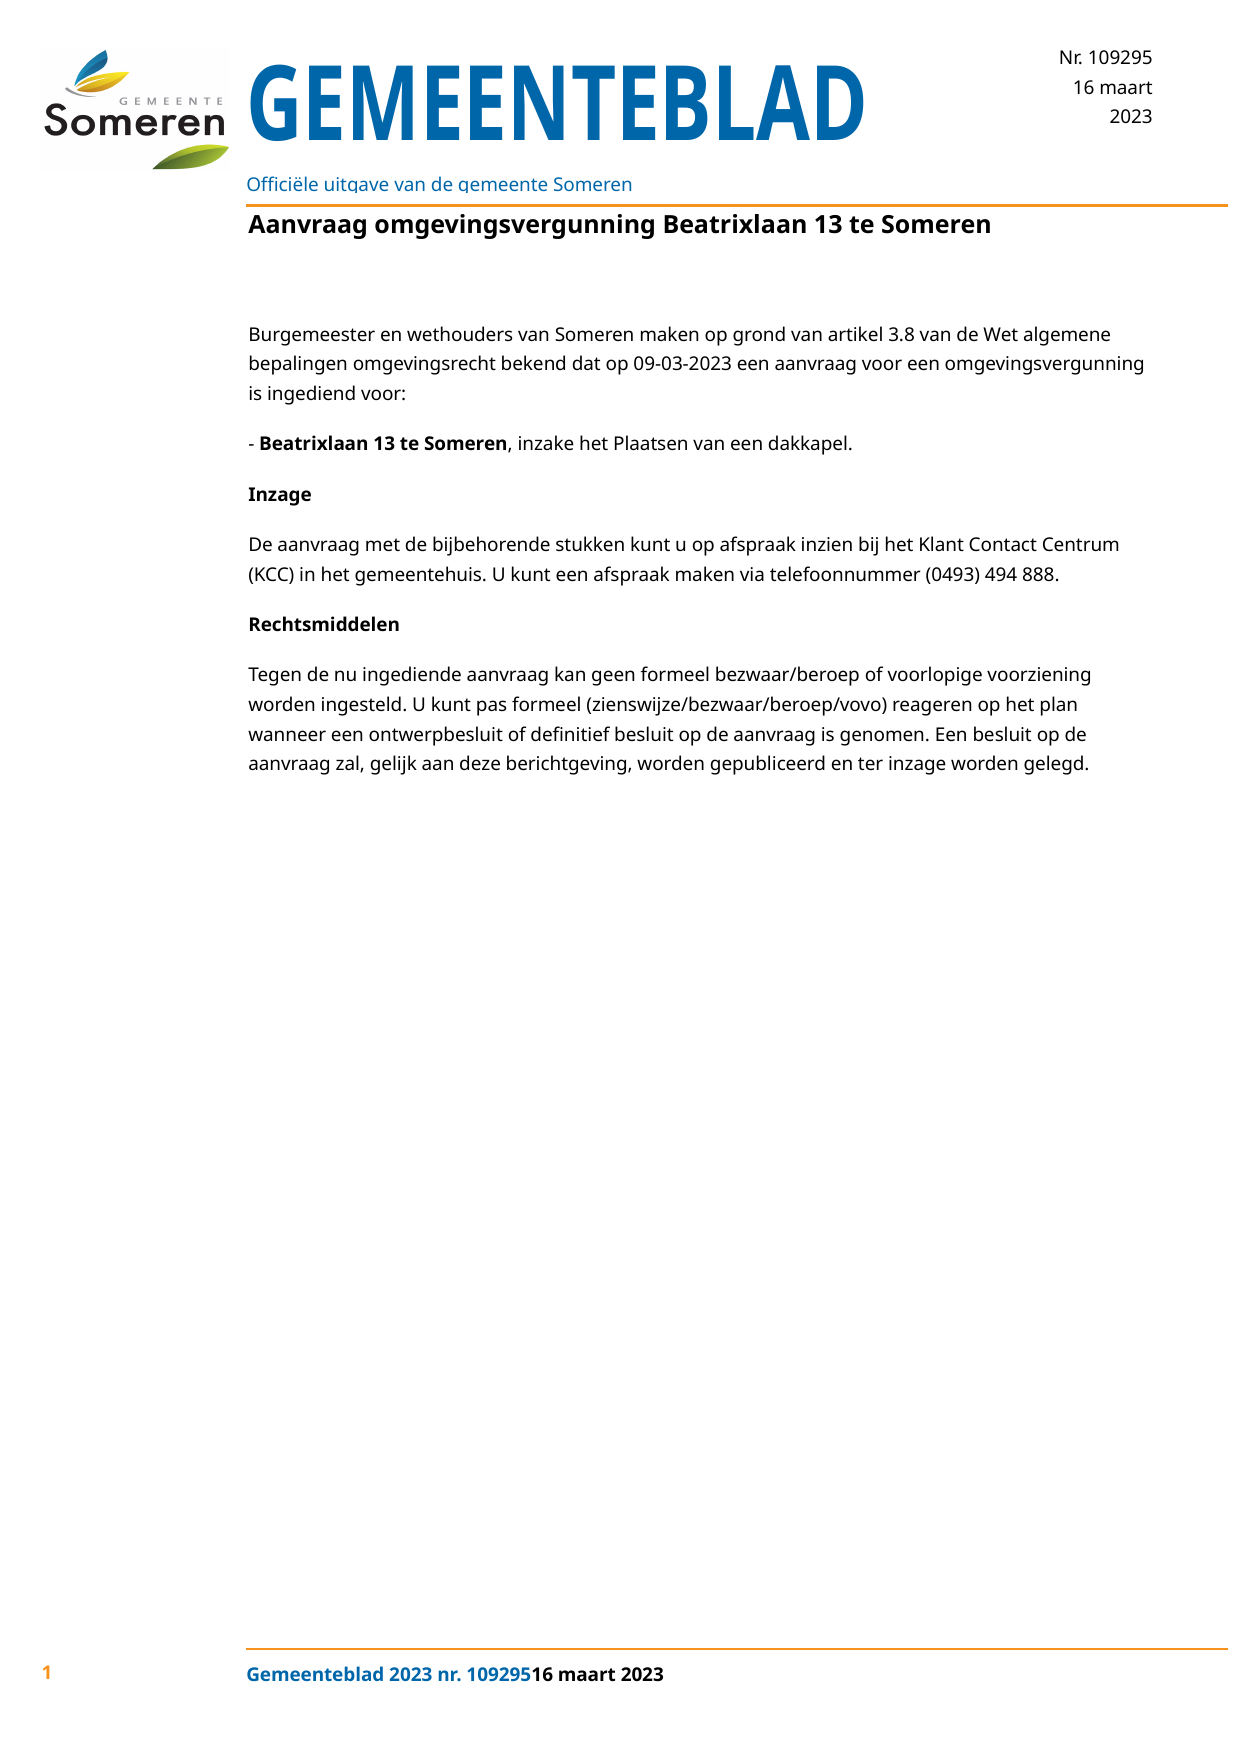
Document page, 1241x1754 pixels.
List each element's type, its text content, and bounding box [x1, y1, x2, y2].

text Rechtsmiddelen [248, 611, 1152, 637]
text - Beatrixlaan 13 te Someren, inzake het Plaatsen van een dakkapel. [248, 430, 1152, 456]
text De aanvraag met de bijbehorende stukken kunt u op afspraak inzien bij het Klant Contact Centrum (KCC) in het gemeentehuis. U kunt een afspraak maken via telefoonnummer (0493) 494 888. [248, 531, 1152, 586]
picture [41, 47, 231, 172]
text Tegen de nu ingediende aanvraag kan geen formeel bezwaar/beroep of voorlopige voorziening worden ingesteld. U kunt pas formeel (zienswijze/bezwaar/beroep/vovo) reageren op het plan wanneer een ontwerpbesluit of definitief besluit op de aanvraag is genomen. Een besluit op de aanvraag zal, gelijk aan deze berichtgeving, worden gepubliceerd en ter inzage worden gelegd. [248, 662, 1152, 776]
text Aanvraag omgevingsvergunning Beatrixlaan 13 te Someren [248, 207, 1152, 241]
text Burgemeester en wethouders van Someren maken op grond van artikel 3.8 van de Wet algemene bepalingen omgevingsrecht bekend dat op 09-03-2023 een aanvraag voor een omgevingsvergunning is ingediend voor: [248, 321, 1152, 406]
text Inzage [248, 481, 1152, 506]
